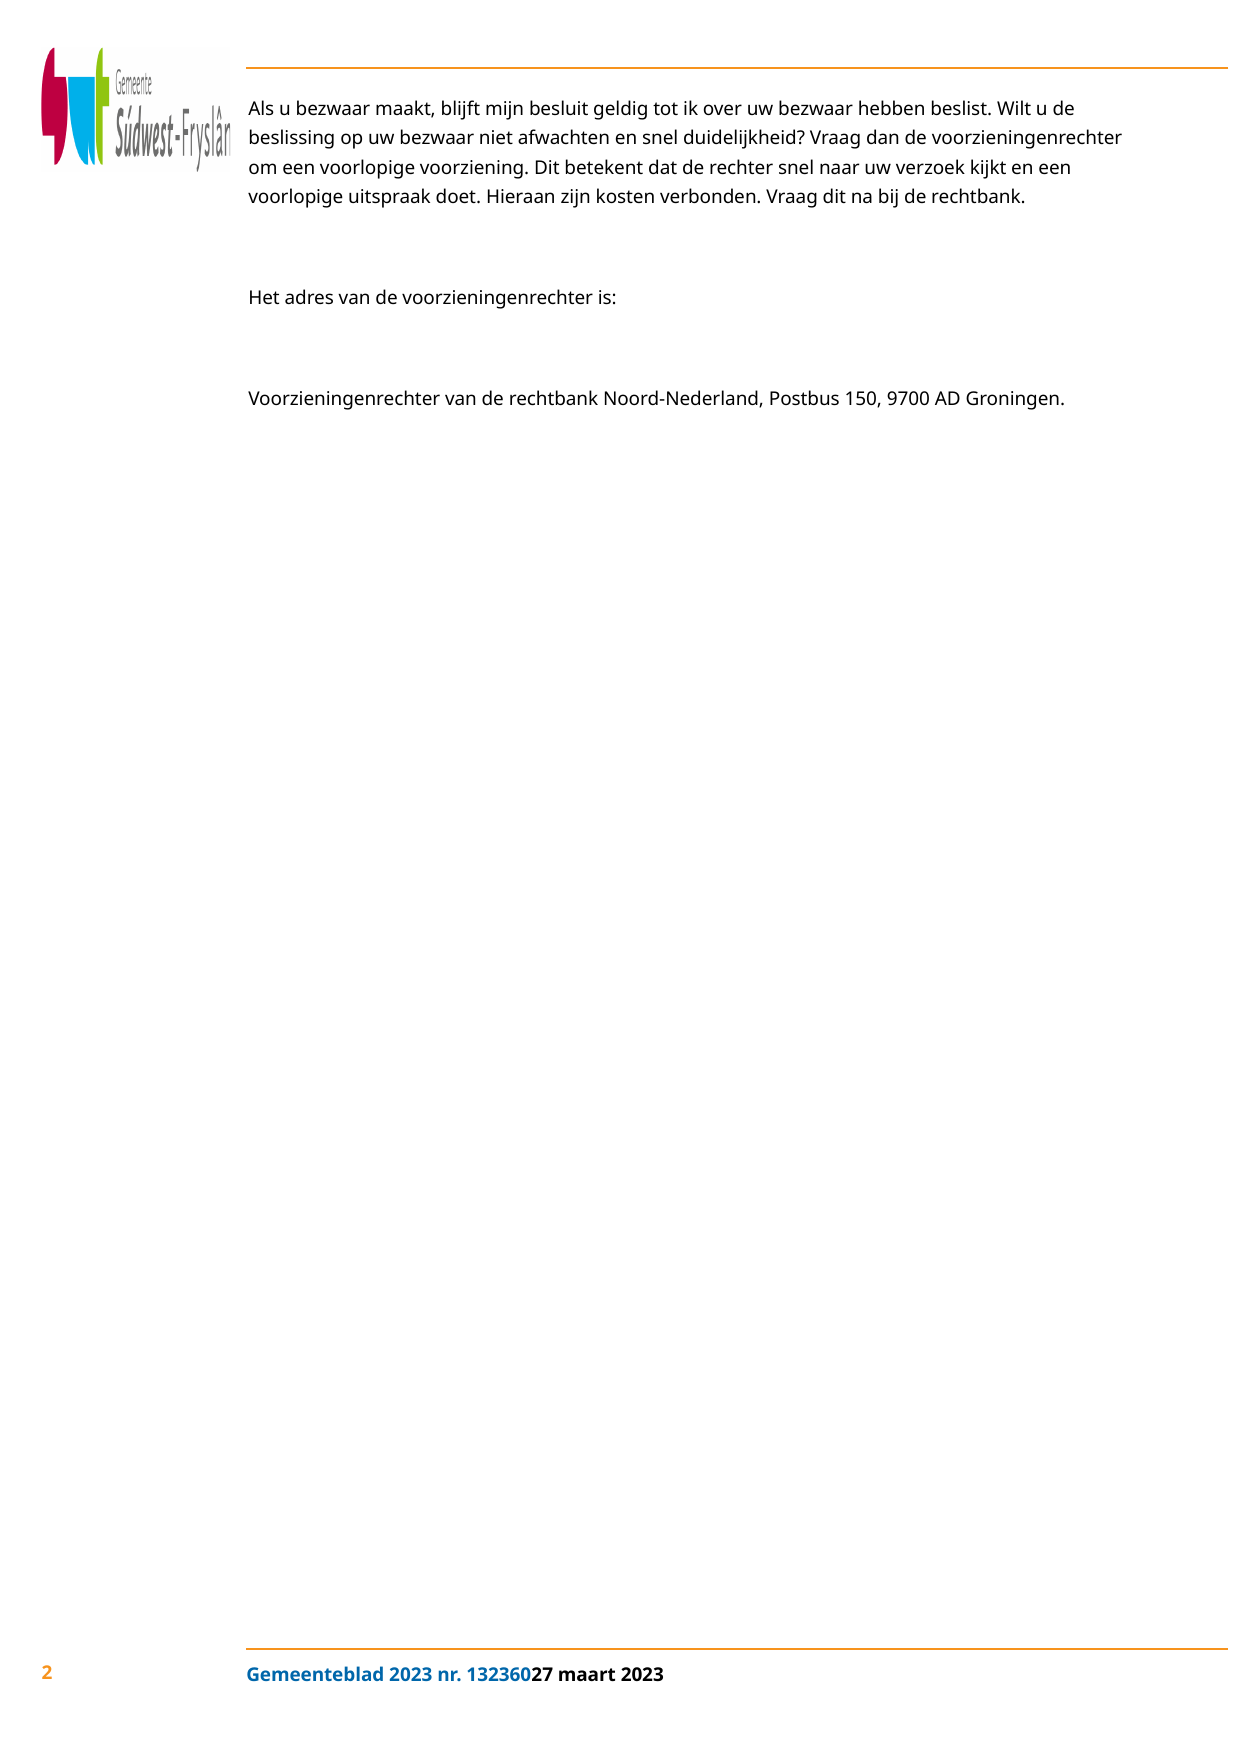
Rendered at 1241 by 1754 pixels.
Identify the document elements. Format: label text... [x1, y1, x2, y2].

text Het adres van de voorzieningenrechter is: [248, 284, 1152, 310]
picture [41, 47, 231, 172]
text Als u bezwaar maakt, blijft mijn besluit geldig tot ik over uw bezwaar hebben beslist. Wilt u de beslissing op uw bezwaar niet afwachten en snel duidelijkheid? Vraag dan de voorzieningenrechter om een voorlopige voorziening. Dit betekent dat de rechter snel naar uw verzoek kijkt en een voorlopige uitspraak doet. Hieraan zijn kosten verbonden. Vraag dit na bij de rechtbank. [248, 95, 1152, 209]
text Voorzieningenrechter van de rechtbank Noord-Nederland, Postbus 150, 9700 AD Groningen. [248, 385, 1152, 411]
